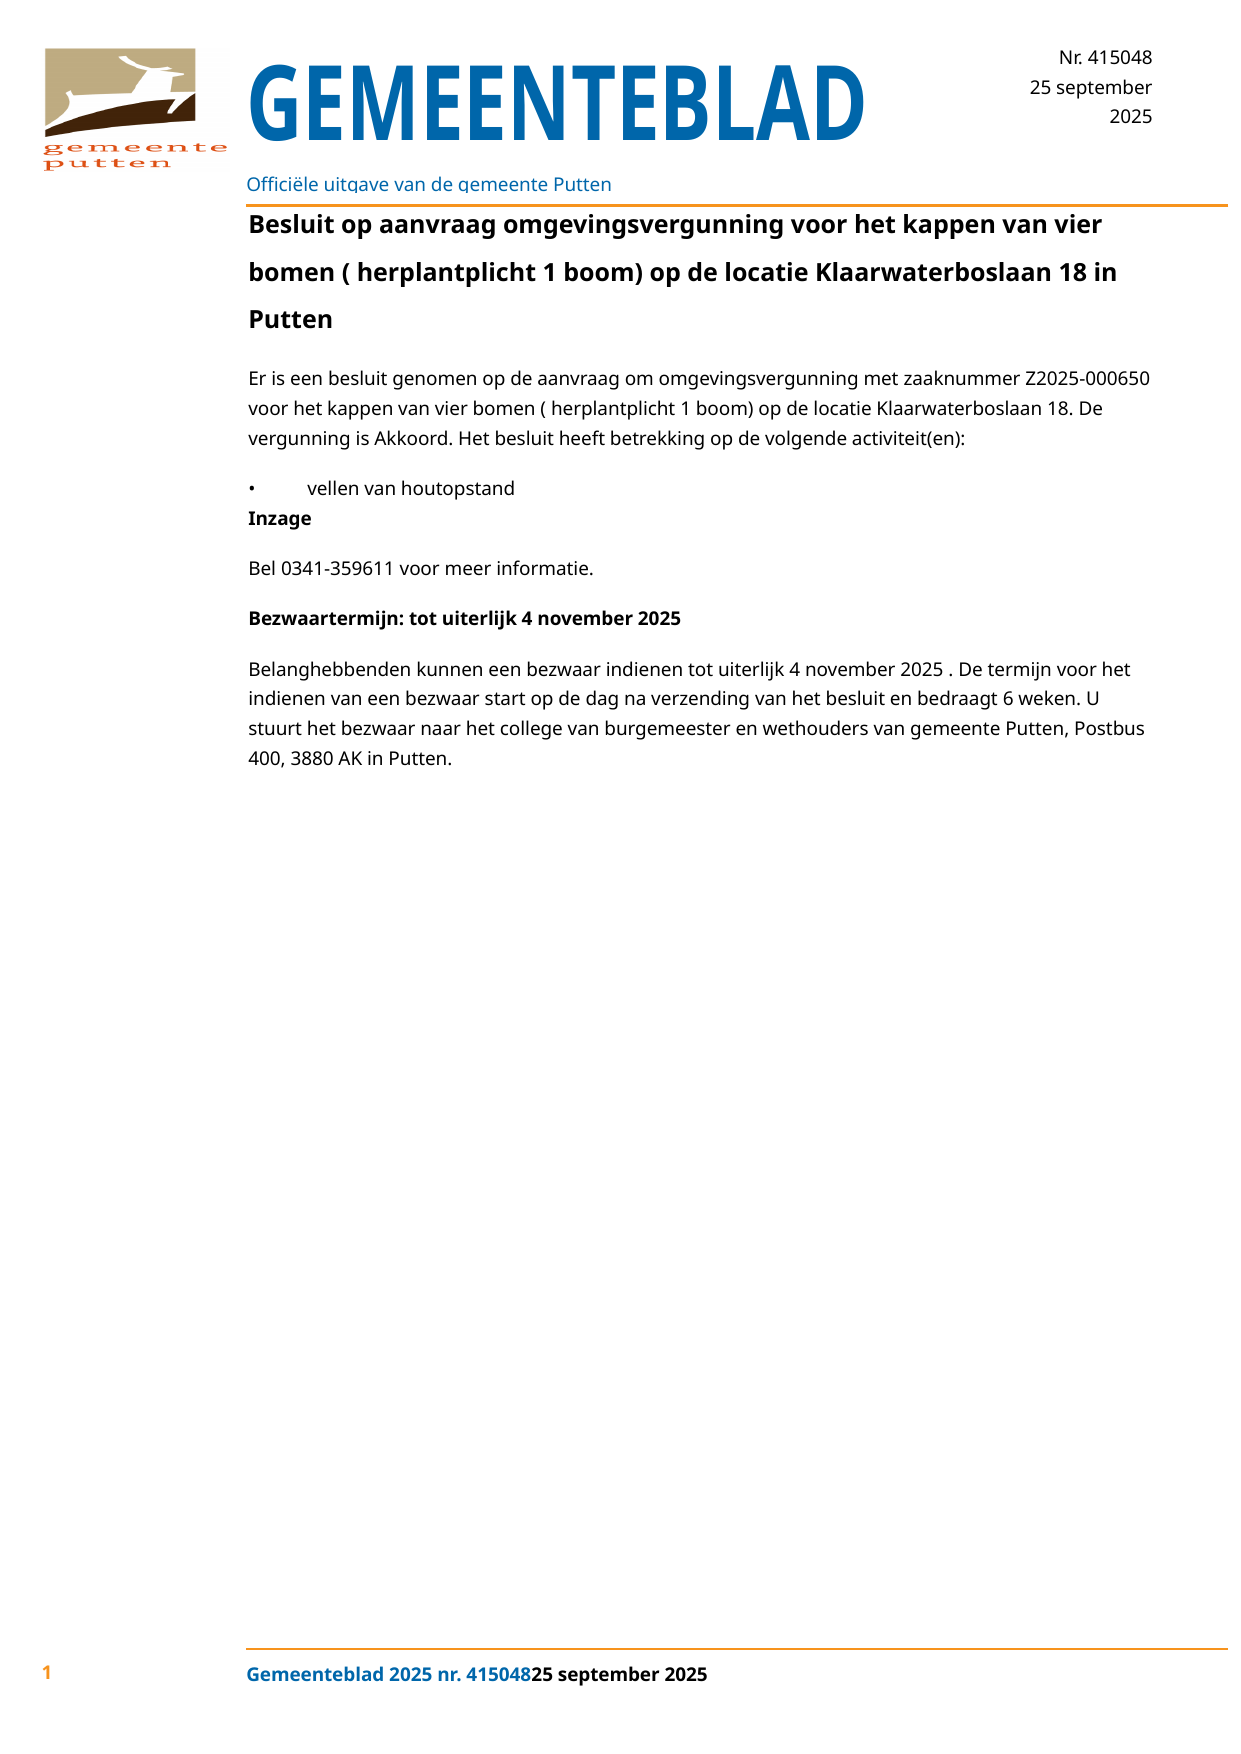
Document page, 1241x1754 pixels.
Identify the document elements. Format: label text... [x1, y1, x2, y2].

text Er is een besluit genomen op de aanvraag om omgevingsvergunning met zaaknummer Z2025-000650 voor het kappen van vier bomen ( herplantplicht 1 boom) op de locatie Klaarwaterboslaan 18. De vergunning is Akkoord. Het besluit heeft betrekking op de volgende activiteit(en): [248, 366, 1152, 450]
text Besluit op aanvraag omgevingsvergunning voor het kappen van vier bomen ( herplantplicht 1 boom) op de locatie Klaarwaterboslaan 18 in Putten [248, 207, 1152, 336]
text Bel 0341-359611 voor meer informatie. [248, 555, 1152, 581]
text Inzage [248, 505, 1152, 530]
list vellen van houtopstand [248, 475, 1152, 501]
text Bezwaartermijn: tot uiterlijk 4 november 2025 [248, 606, 1152, 631]
text Belanghebbenden kunnen een bezwaar indienen tot uiterlijk 4 november 2025 . De termijn voor het indienen van een bezwaar start op de dag na verzending van het besluit en bedraagt 6 weken. U stuurt het bezwaar naar het college van burgemeester en wethouders van gemeente Putten, Postbus 400, 3880 AK in Putten. [248, 656, 1152, 770]
picture [41, 47, 231, 172]
